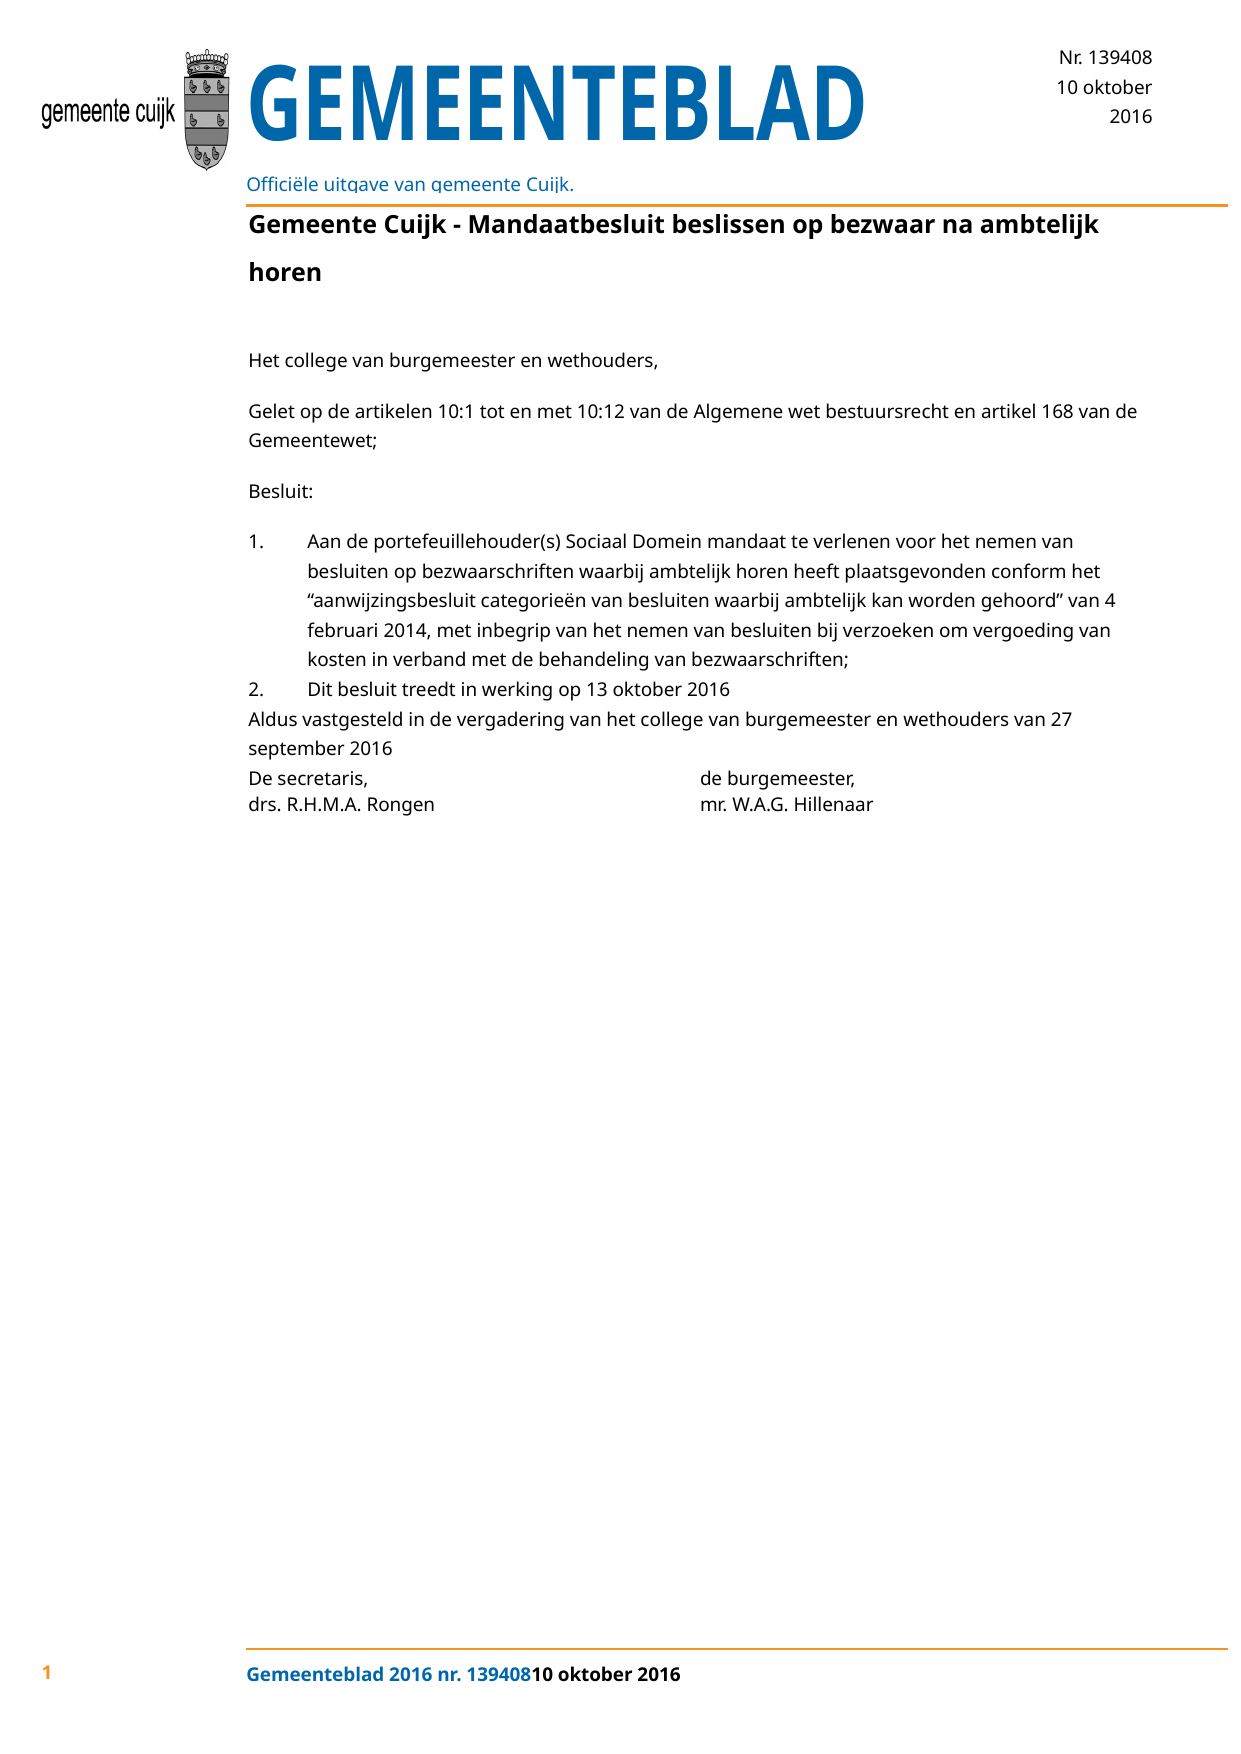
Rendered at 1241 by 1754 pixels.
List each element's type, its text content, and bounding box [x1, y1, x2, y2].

table_cell mr. W.A.G. Hillenaar [700, 791, 1152, 817]
list Dit besluit treedt in werking op 13 oktober 2016 [248, 676, 1152, 702]
table_header de burgemeester, [700, 765, 1152, 791]
text Gelet op de artikelen 10:1 tot en met 10:12 van de Algemene wet bestuursrecht en artikel 168 van de Gemeentewet; [248, 398, 1152, 453]
table_header De secretaris, [248, 765, 700, 791]
table_cell drs. R.H.M.A. Rongen [248, 791, 700, 817]
text Het college van burgemeester en wethouders, [248, 347, 1152, 373]
picture [41, 47, 231, 172]
text Besluit: [248, 478, 1152, 504]
text Gemeente Cuijk - Mandaatbesluit beslissen op bezwaar na ambtelijk horen [248, 207, 1152, 288]
text Aldus vastgesteld in de vergadering van het college van burgemeester en wethouders van 27 september 2016 [248, 706, 1152, 761]
list Aan de portefeuillehouder(s) Sociaal Domein mandaat te verlenen voor het nemen van besluiten op bezwaarschriften waarbij ambtelijk horen heeft plaatsgevonden conform het “aanwijzingsbesluit categorieën van besluiten waarbij ambtelijk kan worden gehoord” van 4 februari 2014, met inbegrip van het nemen van besluiten bij verzoeken om vergoeding van kosten in verband met de behandeling van bezwaarschriften; [248, 528, 1152, 672]
